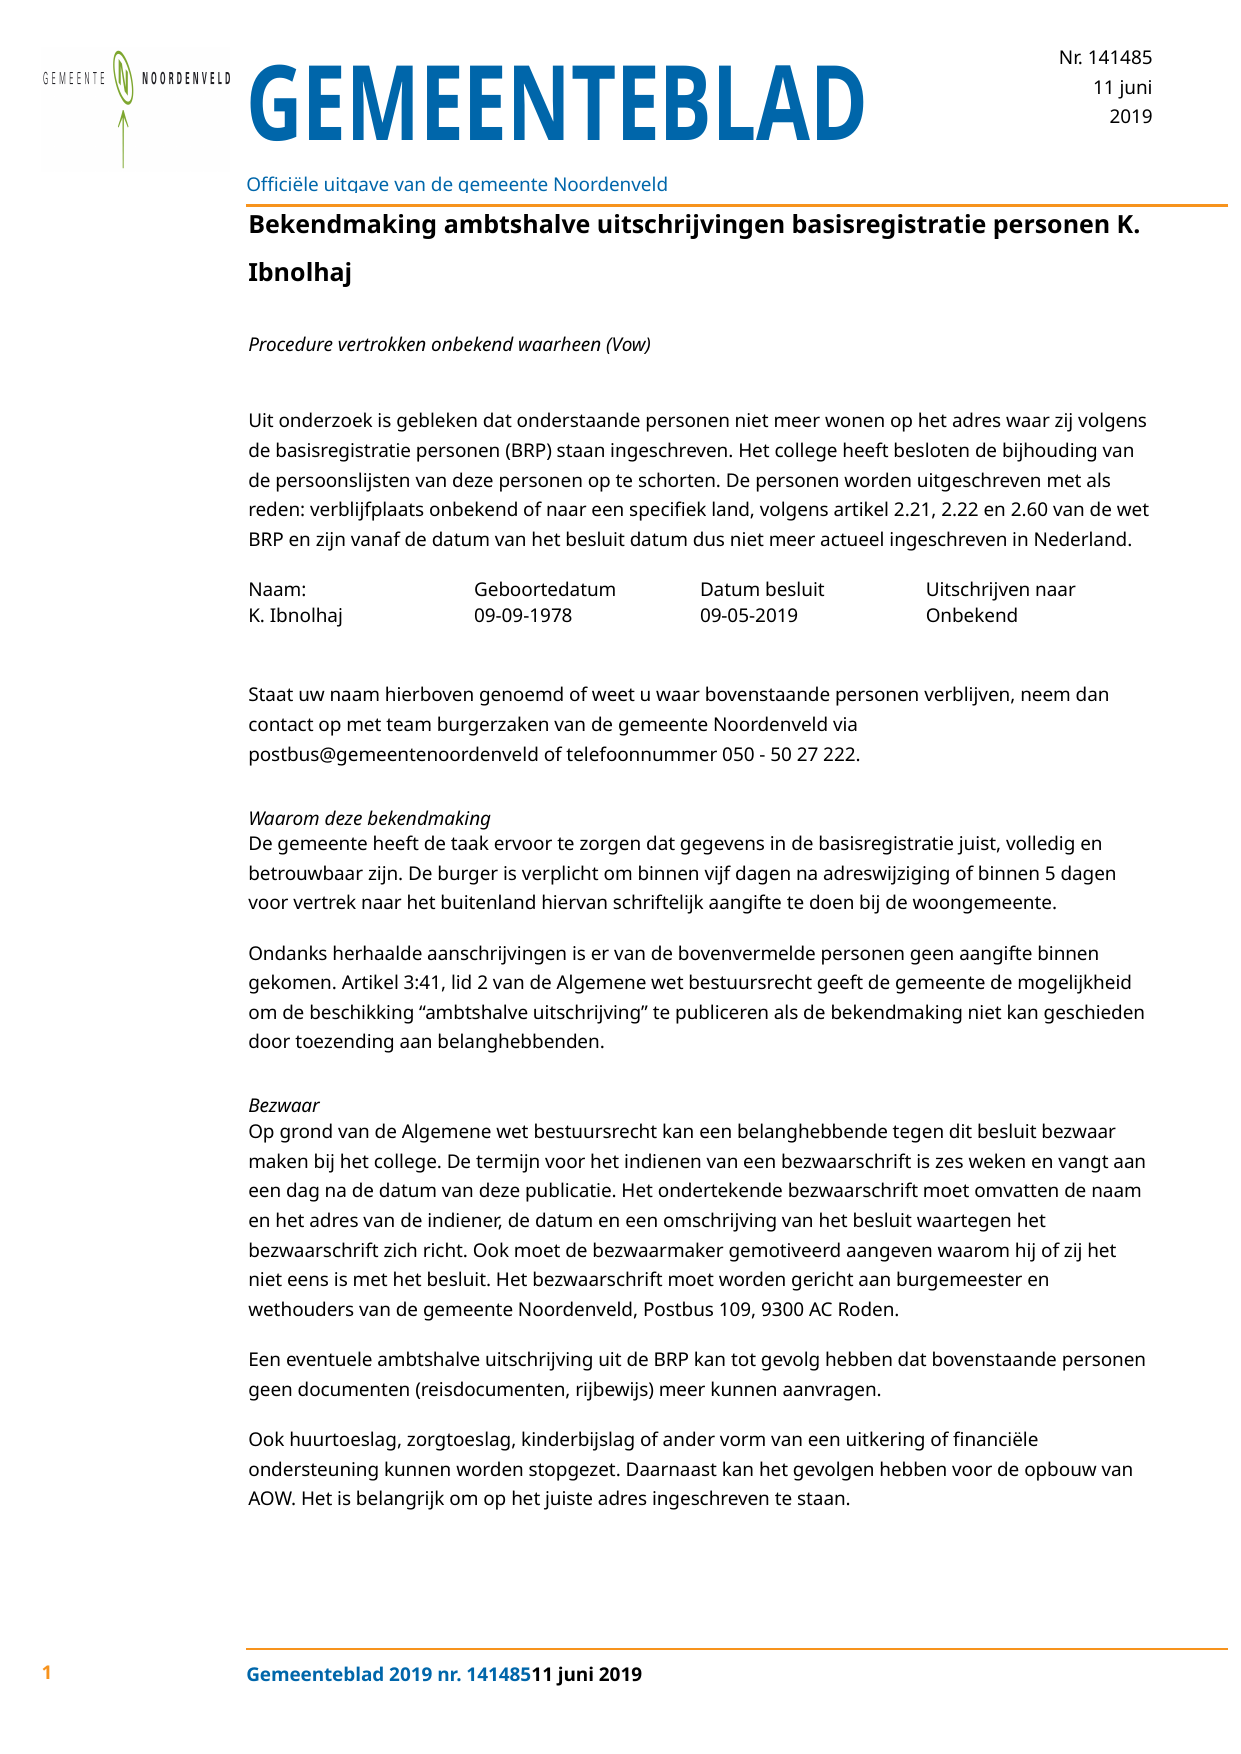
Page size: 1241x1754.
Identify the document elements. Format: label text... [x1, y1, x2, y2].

table_header Geboortedatum [474, 576, 700, 602]
table_header Uitschrijven naar [926, 576, 1152, 602]
text Uit onderzoek is gebleken dat onderstaande personen niet meer wonen op het adres waar zij volgens de basisregistratie personen (BRP) staan ingeschreven. Het college heeft besloten de bijhouding van de persoonslijsten van deze personen op te schorten. De personen worden uitgeschreven met als reden: verblijfplaats onbekend of naar een specifiek land, volgens artikel 2.21, 2.22 en 2.60 van de wet BRP en zijn vanaf de datum van het besluit datum dus niet meer actueel ingeschreven in Nederland. [248, 408, 1152, 552]
text Ook huurtoeslag, zorgtoeslag, kinderbijslag of ander vorm van een uitkering of financiële ondersteuning kunnen worden stopgezet. Daarnaast kan het gevolgen hebben voor de opbouw van AOW. Het is belangrijk om op het juiste adres ingeschreven te staan. [248, 1426, 1152, 1511]
text Staat uw naam hierboven genoemd of weet u waar bovenstaande personen verblijven, neem dan contact op met team burgerzaken van de gemeente Noordenveld via postbus@gemeentenoordenveld of telefoonnummer 050 - 50 27 222. [248, 682, 1152, 766]
text Bekendmaking ambtshalve uitschrijvingen basisregistratie personen K. Ibnolhaj [248, 207, 1152, 288]
text De gemeente heeft de taak ervoor te zorgen dat gegevens in de basisregistratie juist, volledig en betrouwbaar zijn. De burger is verplicht om binnen vijf dagen na adreswijziging of binnen 5 dagen voor vertrek naar het buitenland hiervan schriftelijk aangifte te doen bij de woongemeente. [248, 830, 1152, 915]
table_header Datum besluit [700, 576, 926, 602]
text Bezwaar [248, 1093, 1152, 1118]
text Waarom deze bekendmaking [248, 805, 1152, 830]
table_cell Onbekend [926, 602, 1152, 628]
table_cell 09-05-2019 [700, 602, 926, 628]
picture [41, 47, 231, 172]
table_header Naam: [248, 576, 474, 602]
text Een eventuele ambtshalve uitschrijving uit de BRP kan tot gevolg hebben dat bovenstaande personen geen documenten (reisdocumenten, rijbewijs) meer kunnen aanvragen. [248, 1346, 1152, 1402]
table_cell K. Ibnolhaj [248, 602, 474, 628]
text Procedure vertrokken onbekend waarheen (Vow) [248, 331, 1152, 357]
text Ondanks herhaalde aanschrijvingen is er van de bovenvermelde personen geen aangifte binnen gekomen. Artikel 3:41, lid 2 van de Algemene wet bestuursrecht geeft de gemeente de mogelijkheid om de beschikking “ambtshalve uitschrijving” te publiceren als de bekendmaking niet kan geschieden door toezending aan belanghebbenden. [248, 940, 1152, 1054]
text Op grond van de Algemene wet bestuursrecht kan een belanghebbende tegen dit besluit bezwaar maken bij het college. De termijn voor het indienen van een bezwaarschrift is zes weken en vangt aan een dag na de datum van deze publicatie. Het ondertekende bezwaarschrift moet omvatten de naam en het adres van de indiener, de datum en een omschrijving van het besluit waartegen het bezwaarschrift zich richt. Ook moet de bezwaarmaker gemotiveerd aangeven waarom hij of zij het niet eens is met het besluit. Het bezwaarschrift moet worden gericht aan burgemeester en wethouders van de gemeente Noordenveld, Postbus 109, 9300 AC Roden. [248, 1118, 1152, 1322]
table_cell 09-09-1978 [474, 602, 700, 628]
